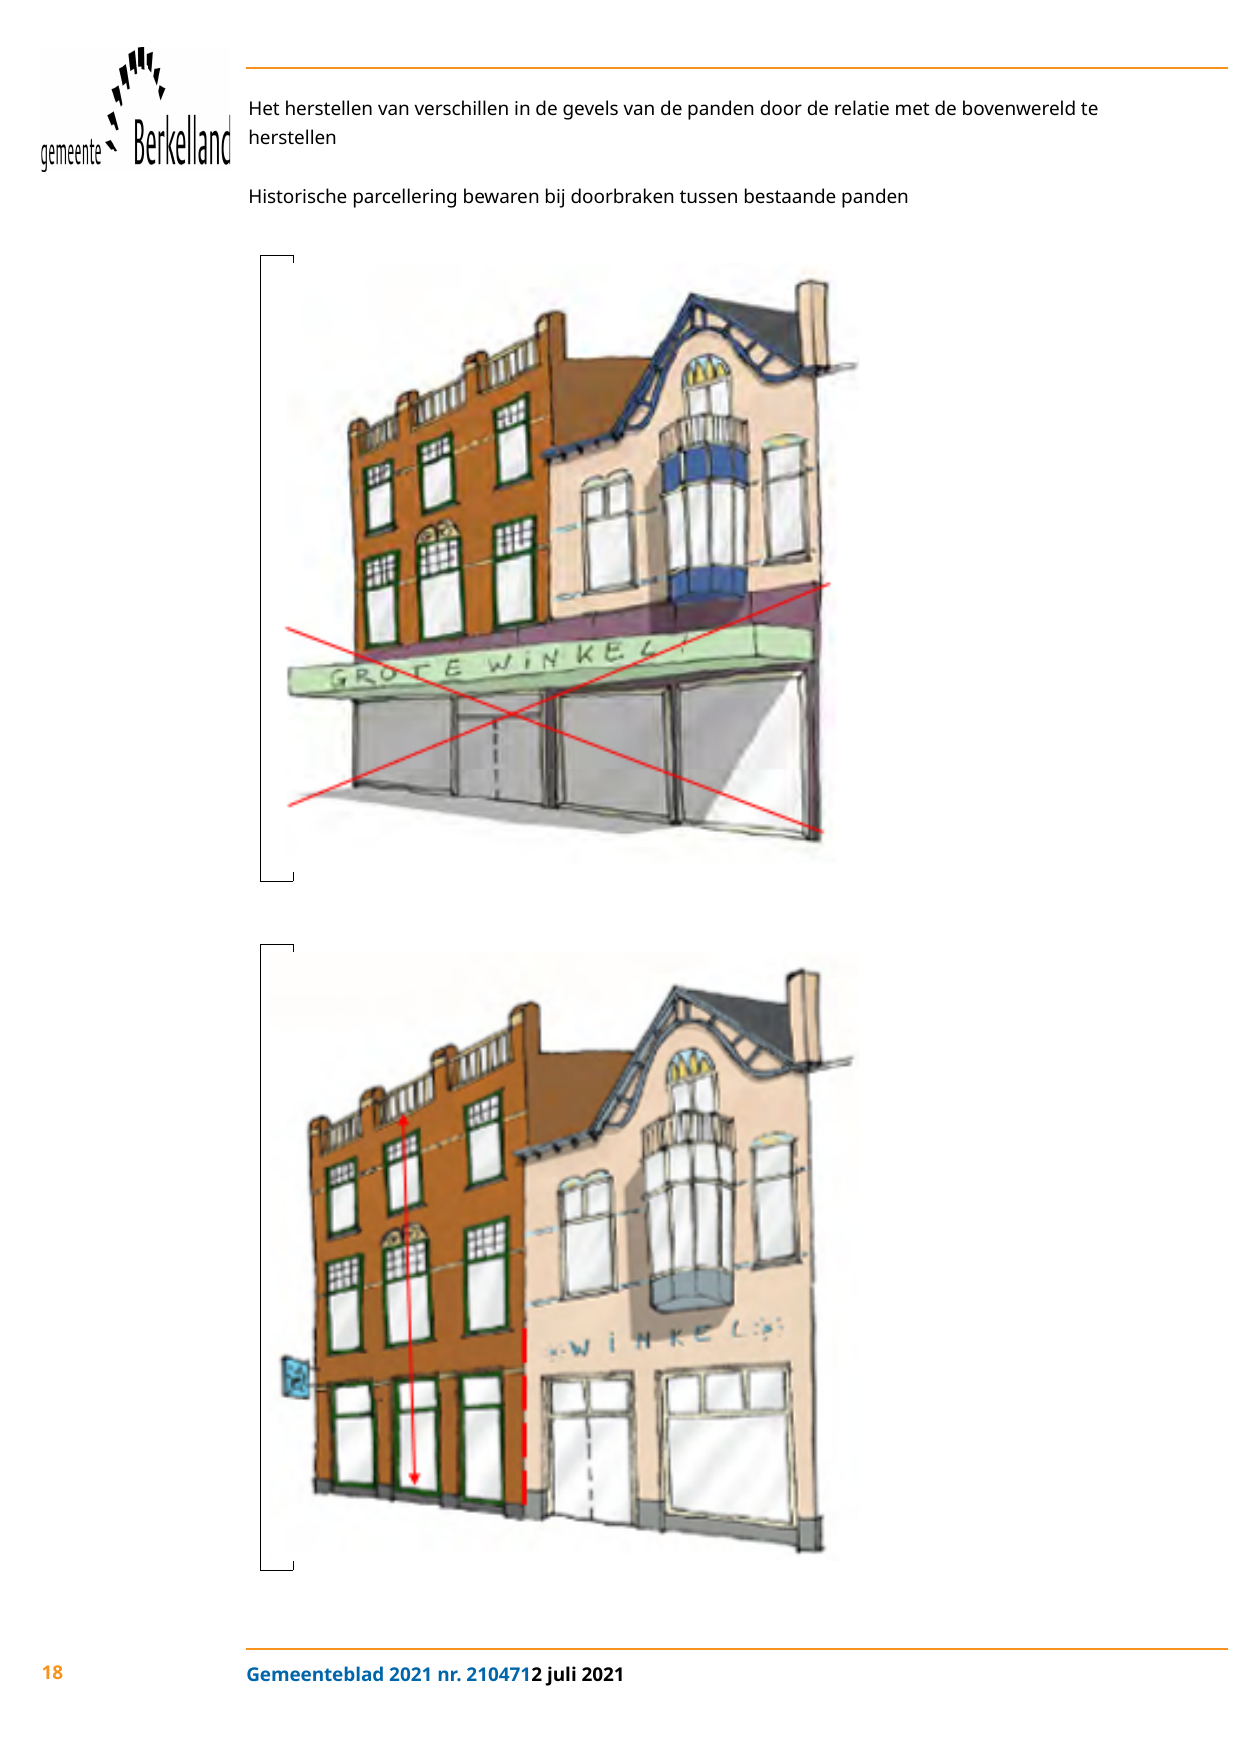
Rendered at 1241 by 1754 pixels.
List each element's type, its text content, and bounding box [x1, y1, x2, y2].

picture [268, 952, 860, 1561]
picture [268, 263, 860, 872]
text Het herstellen van verschillen in de gevels van de panden door de relatie met de bovenwereld te herstellen [248, 95, 1152, 150]
text Historische parcellering bewaren bij doorbraken tussen bestaande panden [248, 183, 1152, 209]
picture [41, 47, 231, 172]
